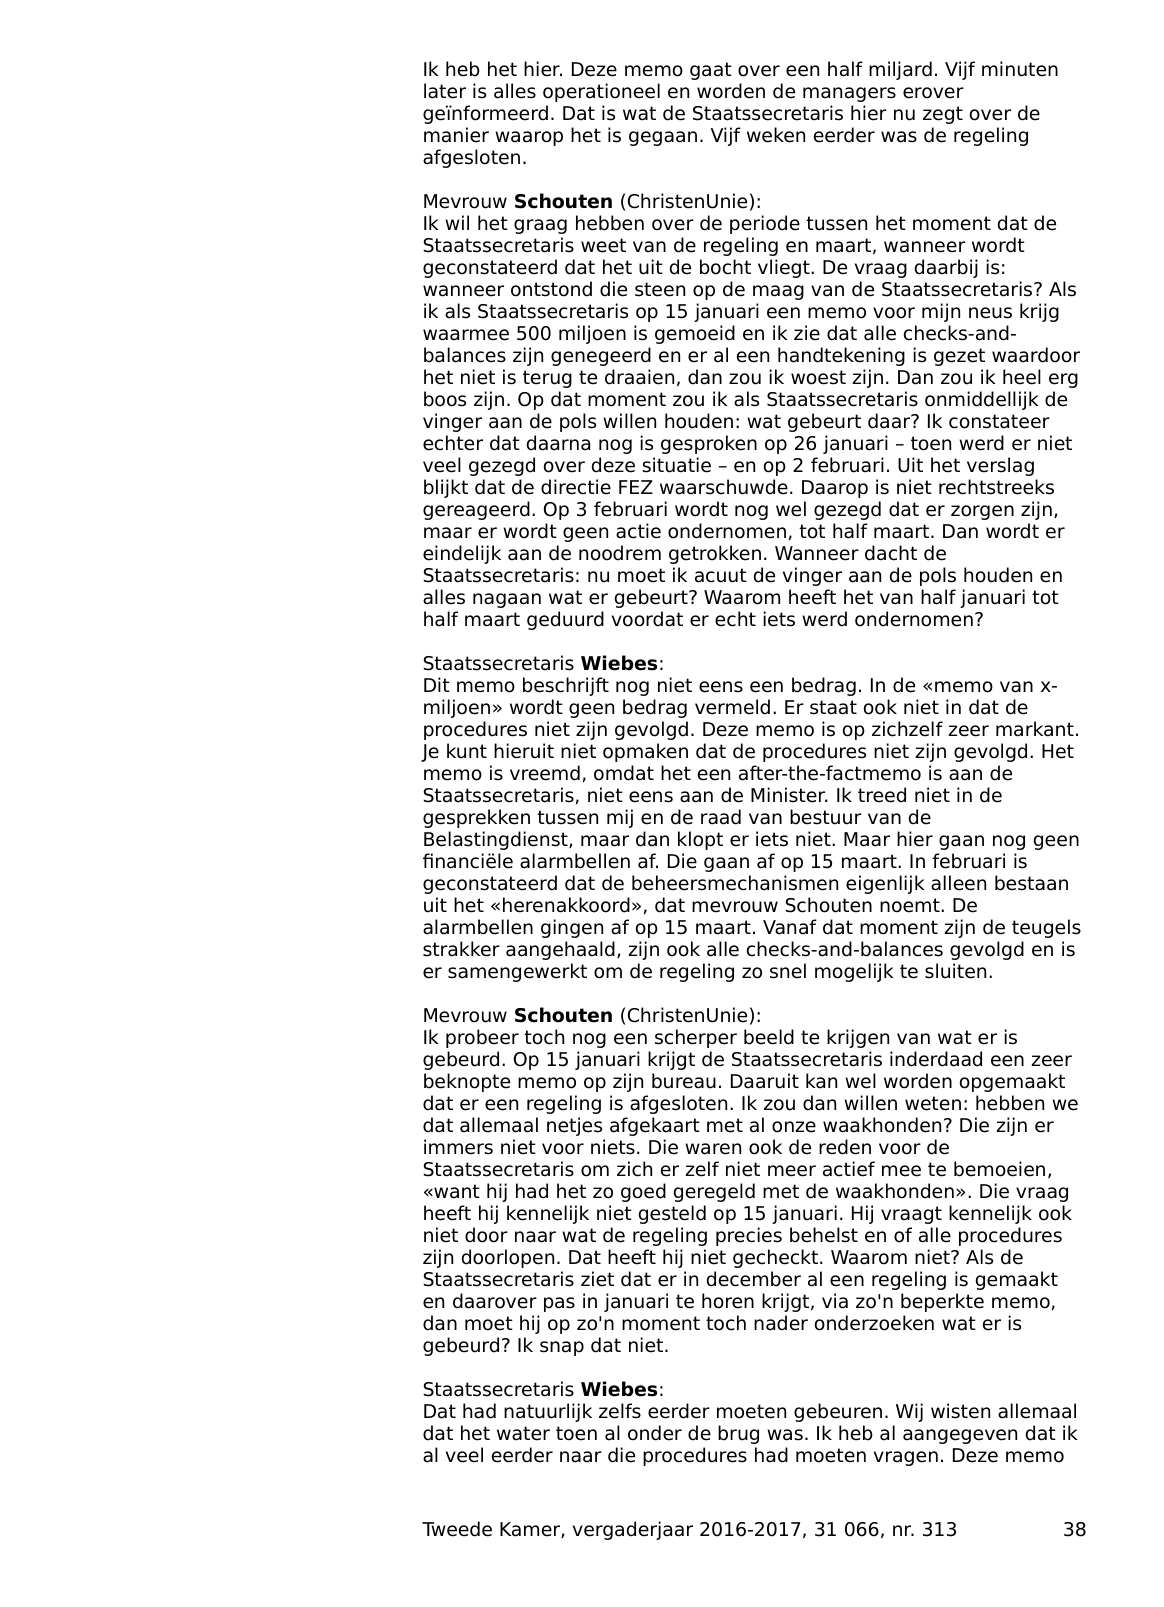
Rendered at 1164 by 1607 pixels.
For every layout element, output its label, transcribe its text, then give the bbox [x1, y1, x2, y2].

text Dat had natuurlijk zelfs eerder moeten gebeuren. Wij wisten allemaal dat het water toen al onder de brug was. Ik heb al aangegeven dat ik al veel eerder naar die procedures had moeten vragen. Deze memo [422, 1401, 1087, 1467]
text Ik probeer toch nog een scherper beeld te krijgen van wat er is gebeurd. Op 15 januari krijgt de Staatssecretaris inderdaad een zeer beknopte memo op zijn bureau. Daaruit kan wel worden opgemaakt dat er een regeling is afgesloten. Ik zou dan willen weten: hebben we dat allemaal netjes afgekaart met al onze waakhonden? Die zijn er immers niet voor niets. Die waren ook de reden voor de Staatssecretaris om zich er zelf niet meer actief mee te bemoeien, «want hij had het zo goed geregeld met de waakhonden». Die vraag heeft hij kennelijk niet gesteld op 15 januari. Hij vraagt kennelijk ook niet door naar wat de regeling precies behelst en of alle procedures zijn doorlopen. Dat heeft hij niet gecheckt. Waarom niet? Als de Staatssecretaris ziet dat er in december al een regeling is gemaakt en daarover pas in januari te horen krijgt, via zo'n beperkte memo, dan moet hij op zo'n moment toch nader onderzoeken wat er is gebeurd? Ik snap dat niet. [422, 1027, 1087, 1356]
text Dit memo beschrijft nog niet eens een bedrag. In de «memo van x-miljoen» wordt geen bedrag vermeld. Er staat ook niet in dat de procedures niet zijn gevolgd. Deze memo is op zichzelf zeer markant. Je kunt hieruit niet opmaken dat de procedures niet zijn gevolgd. Het memo is vreemd, omdat het een after-the-factmemo is aan de Staatssecretaris, niet eens aan de Minister. Ik treed niet in de gesprekken tussen mij en de raad van bestuur van de Belastingdienst, maar dan klopt er iets niet. Maar hier gaan nog geen financiële alarmbellen af. Die gaan af op 15 maart. In februari is geconstateerd dat de beheersmechanismen eigenlijk alleen bestaan uit het «herenakkoord», dat mevrouw Schouten noemt. De alarmbellen gingen af op 15 maart. Vanaf dat moment zijn de teugels strakker aangehaald, zijn ook alle checks-and-balances gevolgd en is er samengewerkt om de regeling zo snel mogelijk te sluiten. [422, 675, 1087, 983]
text Staatssecretaris Wiebes: [422, 653, 1087, 675]
text Ik heb het hier. Deze memo gaat over een half miljard. Vijf minuten later is alles operationeel en worden de managers erover geïnformeerd. Dat is wat de Staatssecretaris hier nu zegt over de manier waarop het is gegaan. Vijf weken eerder was de regeling afgesloten. [422, 59, 1087, 169]
text Mevrouw Schouten (ChristenUnie): [422, 191, 1087, 213]
text Mevrouw Schouten (ChristenUnie): [422, 1005, 1087, 1027]
text Ik wil het graag hebben over de periode tussen het moment dat de Staatssecretaris weet van de regeling en maart, wanneer wordt geconstateerd dat het uit de bocht vliegt. De vraag daarbij is: wanneer ontstond die steen op de maag van de Staatssecretaris? Als ik als Staatssecretaris op 15 januari een memo voor mijn neus krijg waarmee 500 miljoen is gemoeid en ik zie dat alle checks-and-balances zijn genegeerd en er al een handtekening is gezet waardoor het niet is terug te draaien, dan zou ik woest zijn. Dan zou ik heel erg boos zijn. Op dat moment zou ik als Staatssecretaris onmiddellijk de vinger aan de pols willen houden: wat gebeurt daar? Ik constateer echter dat daarna nog is gesproken op 26 januari – toen werd er niet veel gezegd over deze situatie – en op 2 februari. Uit het verslag blijkt dat de directie FEZ waarschuwde. Daarop is niet rechtstreeks gereageerd. Op 3 februari wordt nog wel gezegd dat er zorgen zijn, maar er wordt geen actie ondernomen, tot half maart. Dan wordt er eindelijk aan de noodrem getrokken. Wanneer dacht de Staatssecretaris: nu moet ik acuut de vinger aan de pols houden en alles nagaan wat er gebeurt? Waarom heeft het van half januari tot half maart geduurd voordat er echt iets werd ondernomen? [422, 213, 1087, 631]
text Staatssecretaris Wiebes: [422, 1379, 1087, 1401]
